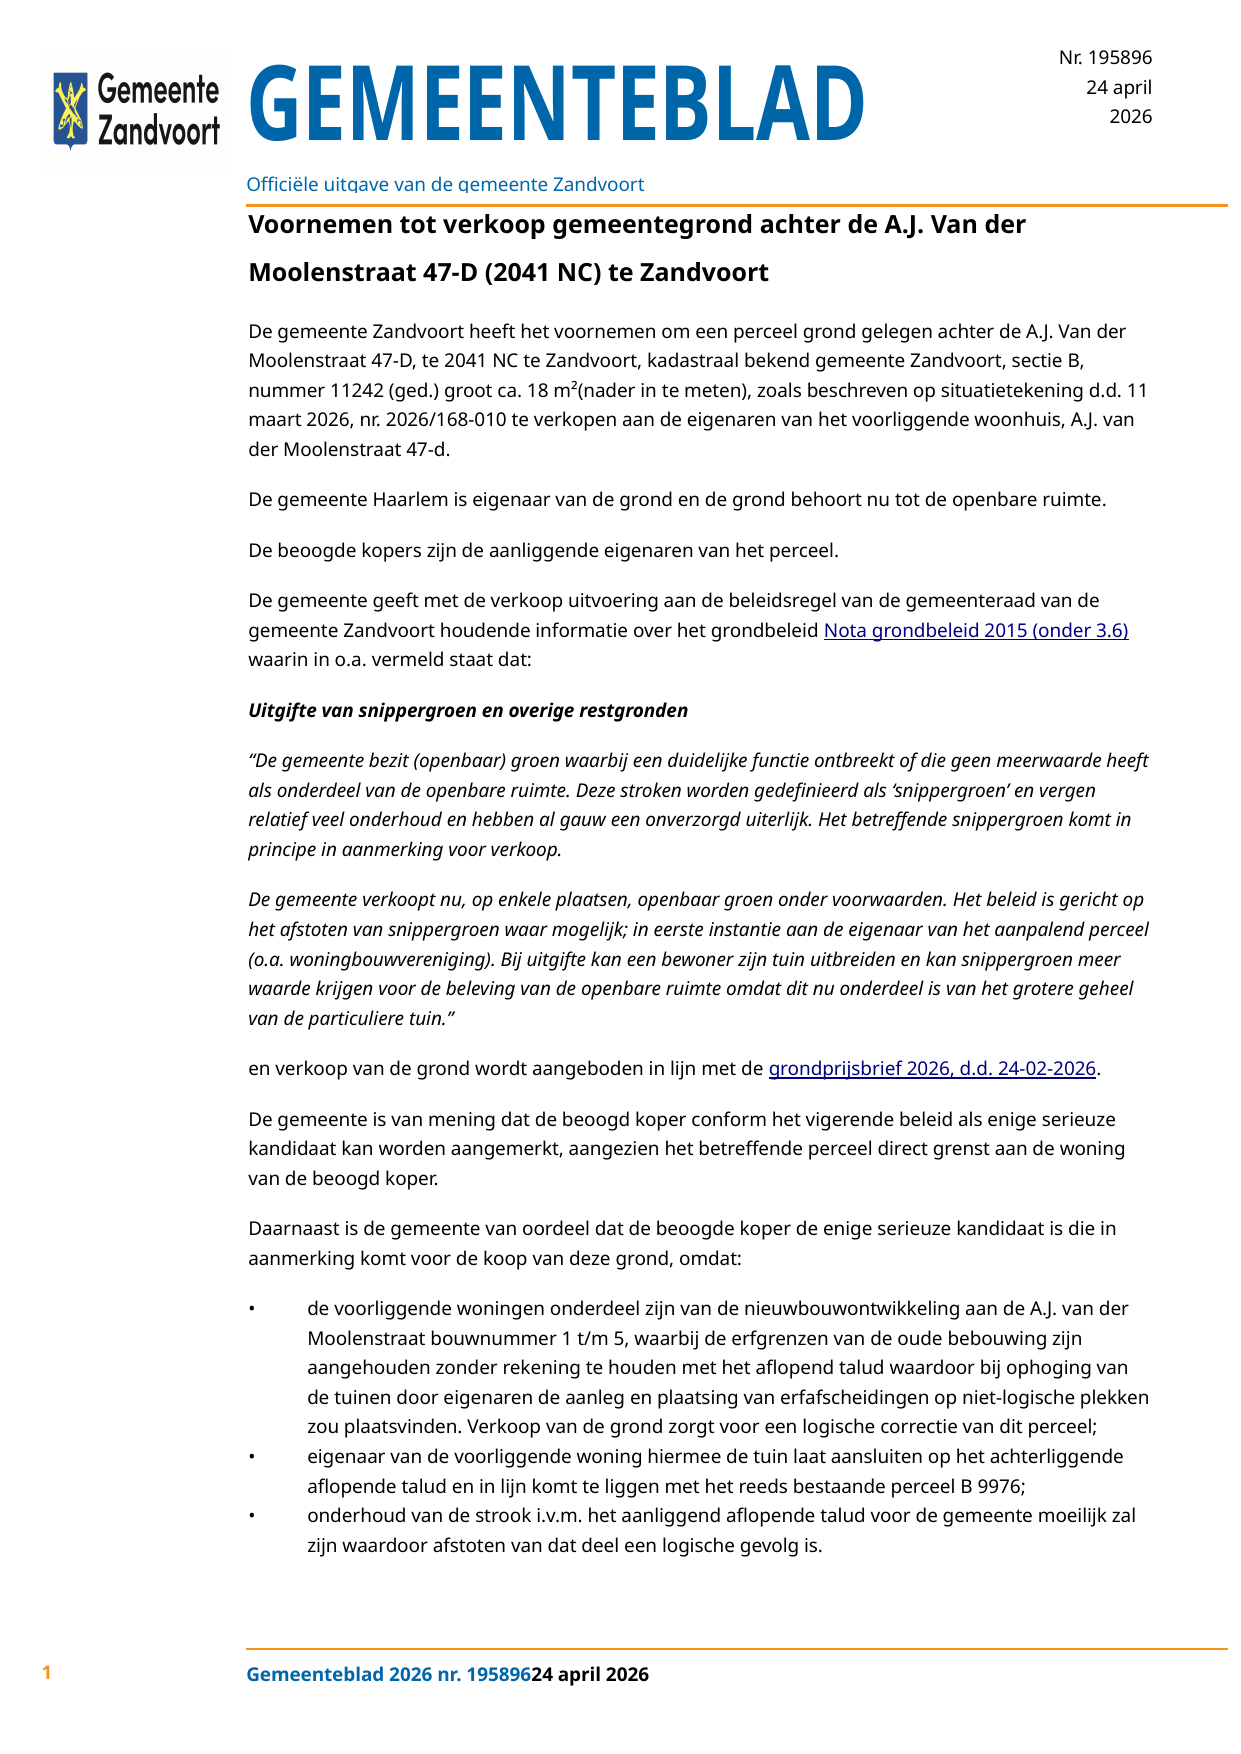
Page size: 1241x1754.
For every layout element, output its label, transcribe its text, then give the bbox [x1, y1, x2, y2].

text Uitgifte van snippergroen en overige restgronden [248, 697, 1152, 723]
list onderhoud van de strook i.v.m. het aanliggend aflopende talud voor de gemeente moeilijk zal zijn waardoor afstoten van dat deel een logische gevolg is. [248, 1502, 1152, 1558]
text Daarnaast is de gemeente van oordeel dat de beoogde koper de enige serieuze kandidaat is die in aanmerking komt voor de koop van deze grond, omdat: [248, 1215, 1152, 1271]
list eigenaar van de voorliggende woning hiermee de tuin laat aansluiten op het achterliggende aflopende talud en in lijn komt te liggen met het reeds bestaande perceel B 9976; [248, 1443, 1152, 1499]
text en verkoop van de grond wordt aangeboden in lijn met de grondprijsbrief 2026, d.d. 24-02-2026. [248, 1055, 1152, 1081]
list de voorliggende woningen onderdeel zijn van de nieuwbouwontwikkeling aan de A.J. van der Moolenstraat bouwnummer 1 t/m 5, waarbij de erfgrenzen van de oude bebouwing zijn aangehouden zonder rekening te houden met het aflopend talud waardoor bij ophoging van de tuinen door eigenaren de aanleg en plaatsing van erfafscheidingen op niet-logische plekken zou plaatsvinden. Verkoop van de grond zorgt voor een logische correctie van dit perceel; [248, 1295, 1152, 1439]
text De gemeente Zandvoort heeft het voornemen om een perceel grond gelegen achter de A.J. Van der Moolenstraat 47-D, te 2041 NC te Zandvoort, kadastraal bekend gemeente Zandvoort, sectie B, nummer 11242 (ged.) groot ca. 18 m²(nader in te meten), zoals beschreven op situatietekening d.d. 11 maart 2026, nr. 2026/168-010 te verkopen aan de eigenaren van het voorliggende woonhuis, A.J. van der Moolenstraat 47-d. [248, 318, 1152, 462]
text De beoogde kopers zijn de aanliggende eigenaren van het perceel. [248, 537, 1152, 563]
text De gemeente geeft met de verkoop uitvoering aan de beleidsregel van de gemeenteraad van de gemeente Zandvoort houdende informatie over het grondbeleid Nota grondbeleid 2015 (onder 3.6) waarin in o.a. vermeld staat dat: [248, 587, 1152, 672]
text De gemeente verkoopt nu, op enkele plaatsen, openbaar groen onder voorwaarden. Het beleid is gericht op het afstoten van snippergroen waar mogelijk; in eerste instantie aan de eigenaar van het aanpalend perceel (o.a. woningbouwvereniging). Bij uitgifte kan een bewoner zijn tuin uitbreiden en kan snippergroen meer waarde krijgen voor de beleving van de openbare ruimte omdat dit nu onderdeel is van het grotere geheel van de particuliere tuin.” [248, 887, 1152, 1031]
text De gemeente Haarlem is eigenaar van de grond en de grond behoort nu tot de openbare ruimte. [248, 487, 1152, 512]
text De gemeente is van mening dat de beoogd koper conform het vigerende beleid als enige serieuze kandidaat kan worden aangemerkt, aangezien het betreffende perceel direct grenst aan de woning van de beoogd koper. [248, 1106, 1152, 1191]
text “De gemeente bezit (openbaar) groen waarbij een duidelijke functie ontbreekt of die geen meerwaarde heeft als onderdeel van de openbare ruimte. Deze stroken worden gedefinieerd als ‘snippergroen’ en vergen relatief veel onderhoud en hebben al gauw een onverzorgd uiterlijk. Het betreffende snippergroen komt in principe in aanmerking voor verkoop. [248, 747, 1152, 862]
text Voornemen tot verkoop gemeentegrond achter de A.J. Van der Moolenstraat 47-D (2041 NC) te Zandvoort [248, 207, 1152, 288]
picture [41, 47, 231, 172]
